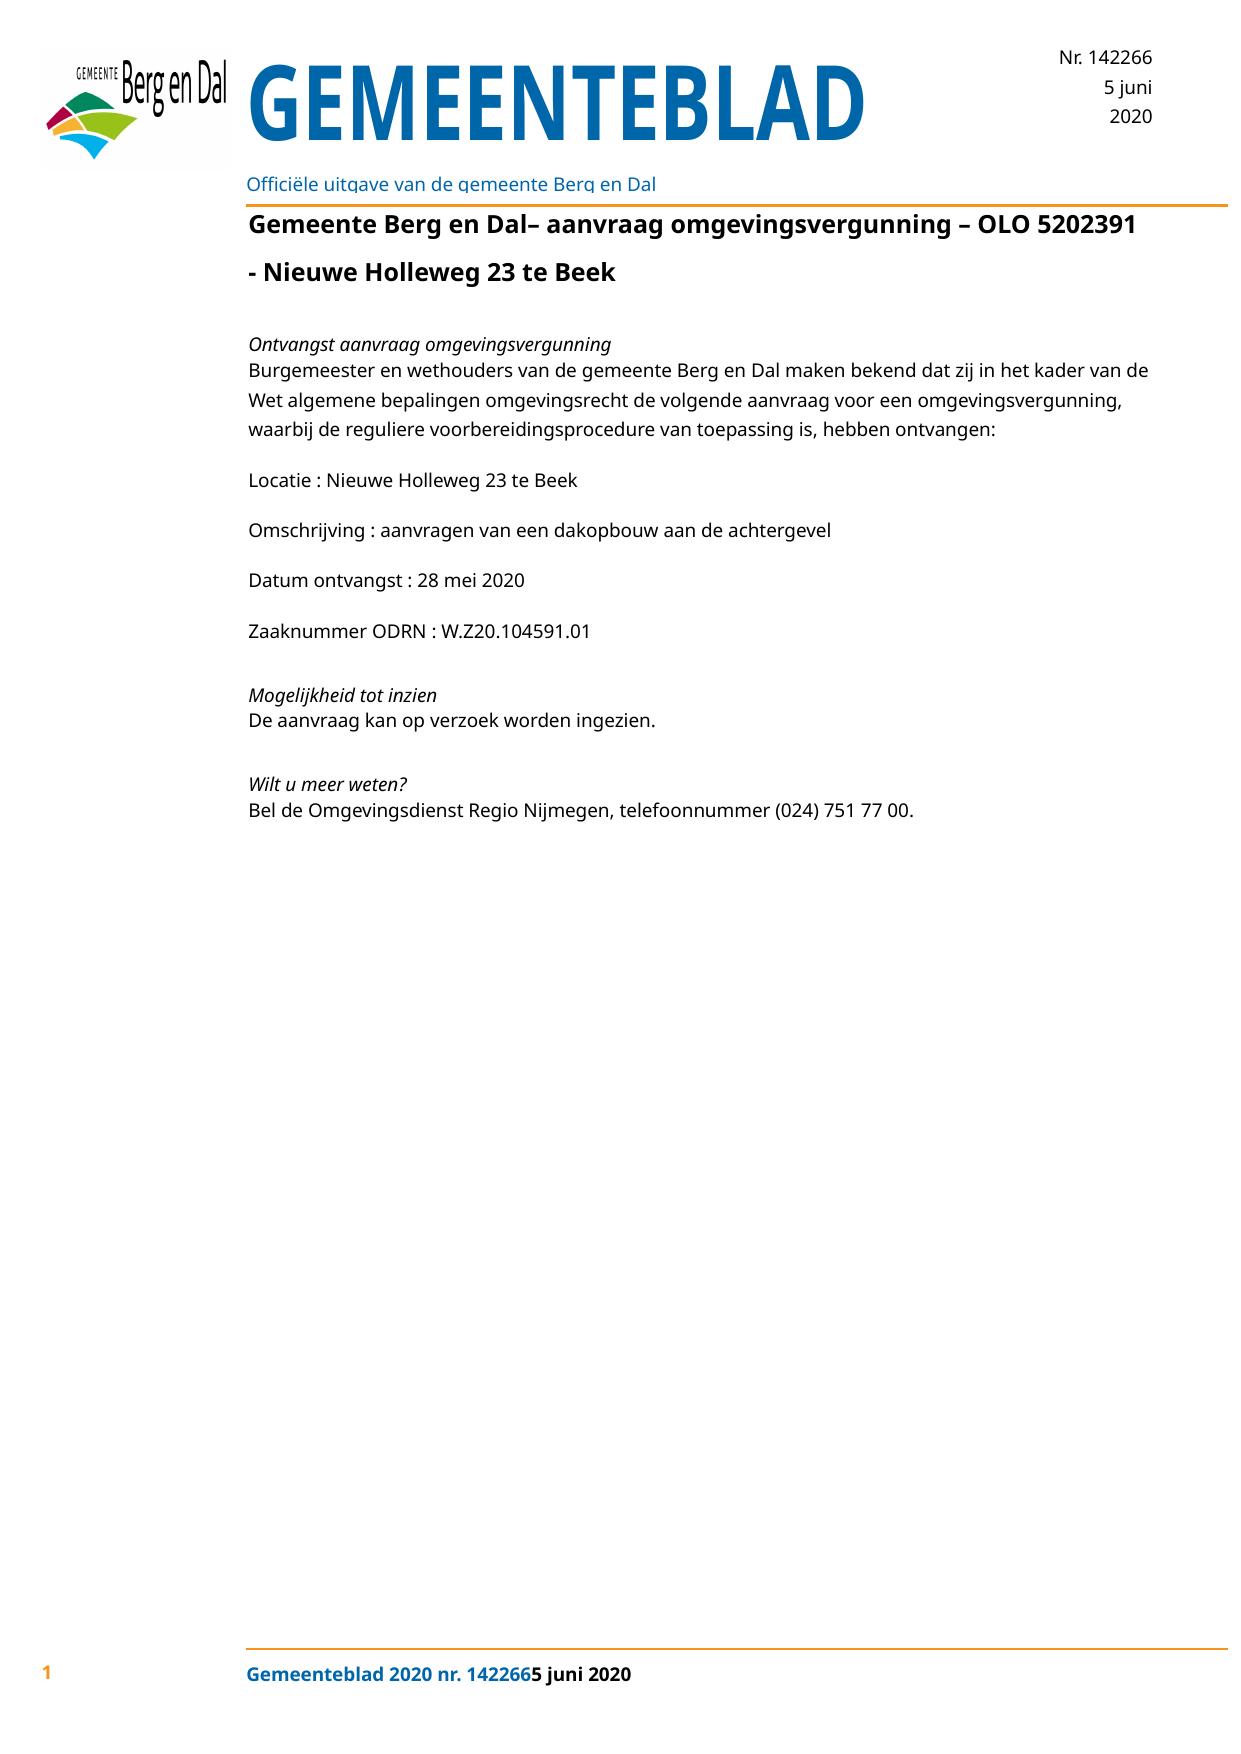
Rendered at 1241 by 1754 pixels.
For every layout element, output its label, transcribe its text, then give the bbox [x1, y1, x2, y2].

text Burgemeester en wethouders van de gemeente Berg en Dal maken bekend dat zij in het kader van de Wet algemene bepalingen omgevingsrecht de volgende aanvraag voor een omgevingsvergunning, waarbij de reguliere voorbereidingsprocedure van toepassing is, hebben ontvangen: [248, 357, 1152, 442]
text Wilt u meer weten? [248, 772, 1152, 797]
picture [41, 47, 231, 172]
text Zaaknummer ODRN : W.Z20.104591.01 [248, 618, 1152, 644]
text Omschrijving : aanvragen van een dakopbouw aan de achtergevel [248, 517, 1152, 543]
text De aanvraag kan op verzoek worden ingezien. [248, 708, 1152, 733]
text Locatie : Nieuwe Holleweg 23 te Beek [248, 467, 1152, 492]
text Gemeente Berg en Dal– aanvraag omgevingsvergunning – OLO 5202391 - Nieuwe Holleweg 23 te Beek [248, 207, 1152, 288]
text Mogelijkheid tot inzien [248, 682, 1152, 708]
text Bel de Omgevingsdienst Regio Nijmegen, telefoonnummer (024) 751 77 00. [248, 797, 1152, 823]
text Datum ontvangst : 28 mei 2020 [248, 568, 1152, 593]
text Ontvangst aanvraag omgevingsvergunning [248, 331, 1152, 357]
